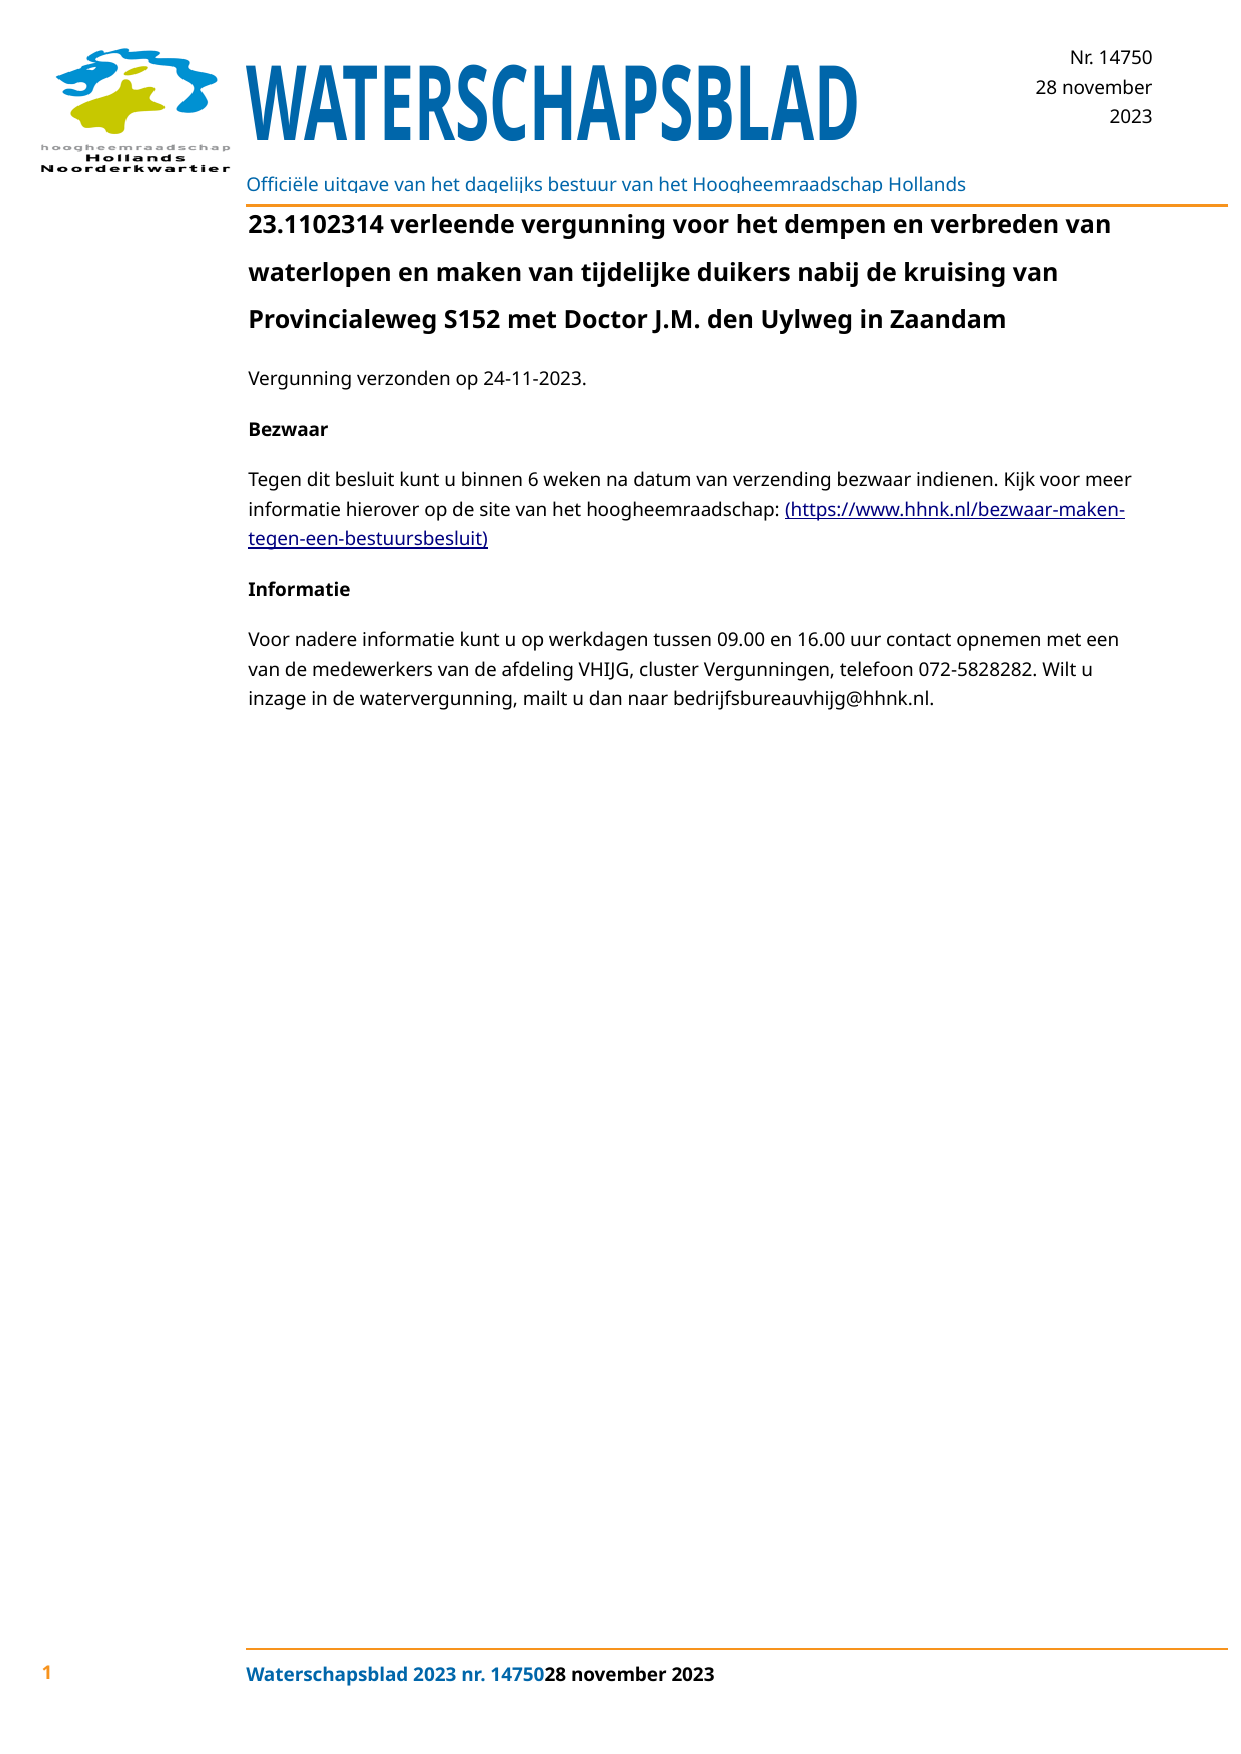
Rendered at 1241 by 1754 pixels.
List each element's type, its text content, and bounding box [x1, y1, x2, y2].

picture [41, 47, 231, 172]
text Informatie [248, 576, 1152, 602]
text Tegen dit besluit kunt u binnen 6 weken na datum van verzending bezwaar indienen. Kijk voor meer informatie hierover op de site van het hoogheemraadschap: (https://www.hhnk.nl/bezwaar-maken-tegen-een-bestuursbesluit) [248, 466, 1152, 551]
text Voor nadere informatie kunt u op werkdagen tussen 09.00 en 16.00 uur contact opnemen met een van de medewerkers van de afdeling VHIJG, cluster Vergunningen, telefoon 072-5828282. Wilt u inzage in de watervergunning, mailt u dan naar bedrijfsbureauvhijg@hhnk.nl. [248, 626, 1152, 711]
text 23.1102314 verleende vergunning voor het dempen en verbreden van waterlopen en maken van tijdelijke duikers nabij de kruising van Provincialeweg S152 met Doctor J.M. den Uylweg in Zaandam [248, 207, 1152, 336]
text Bezwaar [248, 416, 1152, 442]
text Vergunning verzonden op 24-11-2023. [248, 366, 1152, 391]
